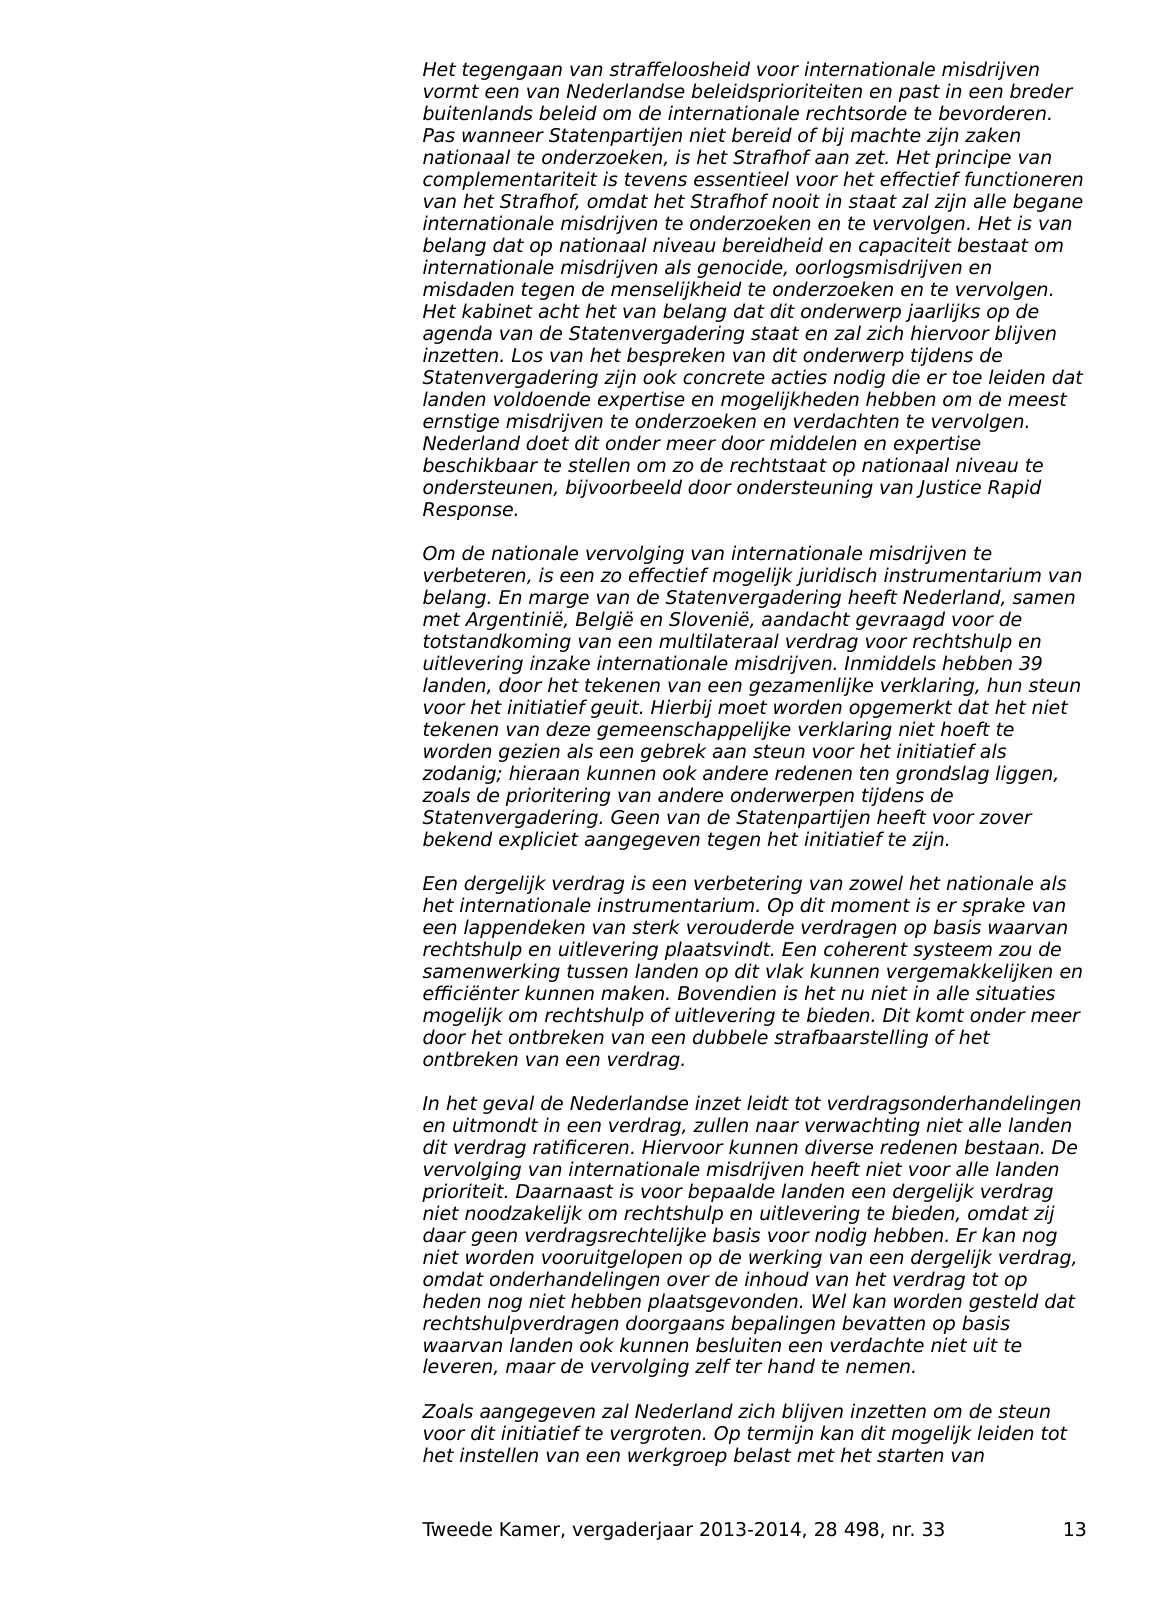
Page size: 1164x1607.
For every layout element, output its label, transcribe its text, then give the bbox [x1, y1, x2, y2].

text Zoals aangegeven zal Nederland zich blijven inzetten om de steun voor dit initiatief te vergroten. Op termijn kan dit mogelijk leiden tot het instellen van een werkgroep belast met het starten van [422, 1401, 1087, 1467]
text Een dergelijk verdrag is een verbetering van zowel het nationale als het internationale instrumentarium. Op dit moment is er sprake van een lappendeken van sterk verouderde verdragen op basis waarvan rechtshulp en uitlevering plaatsvindt. Een coherent systeem zou de samenwerking tussen landen op dit vlak kunnen vergemakkelijken en efficiënter kunnen maken. Bovendien is het nu niet in alle situaties mogelijk om rechtshulp of uitlevering te bieden. Dit komt onder meer door het ontbreken van een dubbele strafbaarstelling of het ontbreken van een verdrag. [422, 873, 1087, 1071]
text Om de nationale vervolging van internationale misdrijven te verbeteren, is een zo effectief mogelijk juridisch instrumentarium van belang. En marge van de Statenvergadering heeft Nederland, samen met Argentinië, België en Slovenië, aandacht gevraagd voor de totstandkoming van een multilateraal verdrag voor rechtshulp en uitlevering inzake internationale misdrijven. Inmiddels hebben 39 landen, door het tekenen van een gezamenlijke verklaring, hun steun voor het initiatief geuit. Hierbij moet worden opgemerkt dat het niet tekenen van deze gemeenschappelijke verklaring niet hoeft te worden gezien als een gebrek aan steun voor het initiatief als zodanig; hieraan kunnen ook andere redenen ten grondslag liggen, zoals de prioritering van andere onderwerpen tijdens de Statenvergadering. Geen van de Statenpartijen heeft voor zover bekend expliciet aangegeven tegen het initiatief te zijn. [422, 543, 1087, 851]
text In het geval de Nederlandse inzet leidt tot verdragsonderhandelingen en uitmondt in een verdrag, zullen naar verwachting niet alle landen dit verdrag ratificeren. Hiervoor kunnen diverse redenen bestaan. De vervolging van internationale misdrijven heeft niet voor alle landen prioriteit. Daarnaast is voor bepaalde landen een dergelijk verdrag niet noodzakelijk om rechtshulp en uitlevering te bieden, omdat zij daar geen verdragsrechtelijke basis voor nodig hebben. Er kan nog niet worden vooruitgelopen op de werking van een dergelijk verdrag, omdat onderhandelingen over de inhoud van het verdrag tot op heden nog niet hebben plaatsgevonden. Wel kan worden gesteld dat rechtshulpverdragen doorgaans bepalingen bevatten op basis waarvan landen ook kunnen besluiten een verdachte niet uit te leveren, maar de vervolging zelf ter hand te nemen. [422, 1093, 1087, 1378]
text Het tegengaan van straffeloosheid voor internationale misdrijven vormt een van Nederlandse beleidsprioriteiten en past in een breder buitenlands beleid om de internationale rechtsorde te bevorderen. Pas wanneer Statenpartijen niet bereid of bij machte zijn zaken nationaal te onderzoeken, is het Strafhof aan zet. Het principe van complementariteit is tevens essentieel voor het effectief functioneren van het Strafhof, omdat het Strafhof nooit in staat zal zijn alle begane internationale misdrijven te onderzoeken en te vervolgen. Het is van belang dat op nationaal niveau bereidheid en capaciteit bestaat om internationale misdrijven als genocide, oorlogsmisdrijven en misdaden tegen de menselijkheid te onderzoeken en te vervolgen. Het kabinet acht het van belang dat dit onderwerp jaarlijks op de agenda van de Statenvergadering staat en zal zich hiervoor blijven inzetten. Los van het bespreken van dit onderwerp tijdens de Statenvergadering zijn ook concrete acties nodig die er toe leiden dat landen voldoende expertise en mogelijkheden hebben om de meest ernstige misdrijven te onderzoeken en verdachten te vervolgen. Nederland doet dit onder meer door middelen en expertise beschikbaar te stellen om zo de rechtstaat op nationaal niveau te ondersteunen, bijvoorbeeld door ondersteuning van Justice Rapid Response. [422, 59, 1087, 521]
